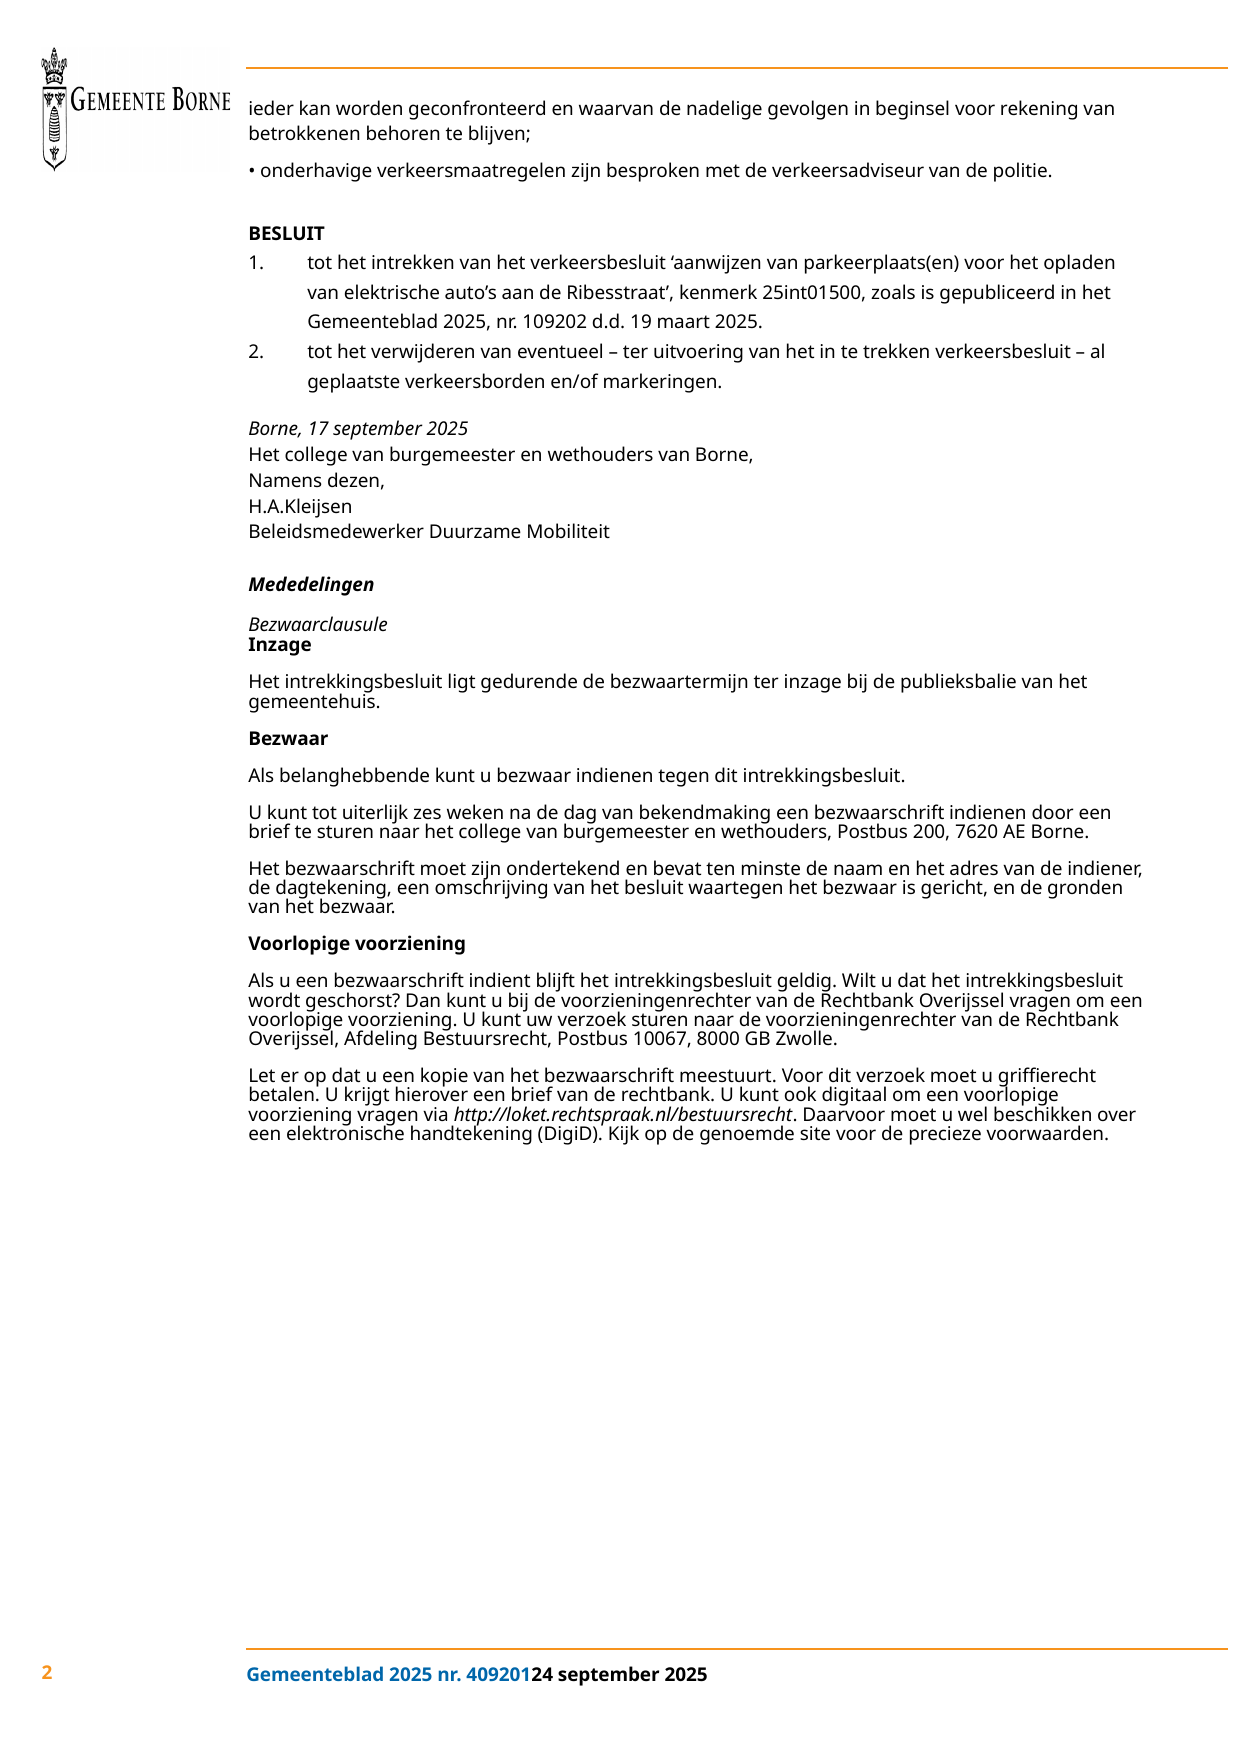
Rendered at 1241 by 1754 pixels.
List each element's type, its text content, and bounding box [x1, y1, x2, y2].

text Borne, 17 september 2025 [248, 416, 1152, 441]
text Beleidsmedewerker Duurzame Mobiliteit [248, 518, 1152, 544]
picture [41, 47, 231, 172]
text Voorlopige voorziening [248, 935, 1152, 955]
text Inzage [248, 636, 1152, 656]
list tot het verwijderen van eventueel – ter uitvoering van het in te trekken verkeersbesluit – al geplaatste verkeersborden en/of markeringen. [248, 338, 1152, 393]
text BESLUIT [248, 220, 1152, 246]
list tot het intrekken van het verkeersbesluit ‘aanwijzen van parkeerplaats(en) voor het opladen van elektrische auto’s aan de Ribesstraat’, kenmerk 25int01500, zoals is gepubliceerd in het Gemeenteblad 2025, nr. 109202 d.d. 19 maart 2025. [248, 249, 1152, 334]
text ieder kan worden geconfronteerd en waarvan de nadelige gevolgen in beginsel voor rekening van betrokkenen behoren te blijven; [248, 95, 1152, 146]
text Het college van burgemeester en wethouders van Borne, [248, 441, 1152, 467]
text • onderhavige verkeersmaatregelen zijn besproken met de verkeersadviseur van de politie. [248, 157, 1152, 183]
text Het bezwaarschrift moet zijn ondertekend en bevat ten minste de naam en het adres van de indiener, de dagtekening, een omschrijving van het besluit waartegen het bezwaar is gericht, en de gronden van het bezwaar. [248, 860, 1152, 918]
text Het intrekkingsbesluit ligt gedurende de bezwaartermijn ter inzage bij de publieksbalie van het gemeentehuis. [248, 673, 1152, 712]
text H.A.Kleijsen [248, 493, 1152, 518]
text Als belanghebbende kunt u bezwaar indienen tegen dit intrekkingsbesluit. [248, 767, 1152, 786]
text U kunt tot uiterlijk zes weken na de dag van bekendmaking een bezwaarschrift indienen door een brief te sturen naar het college van burgemeester en wethouders, Postbus 200, 7620 AE Borne. [248, 804, 1152, 842]
text Mededelingen [248, 571, 1152, 597]
text Bezwaar [248, 730, 1152, 749]
text Bezwaarclausule [248, 611, 1152, 636]
text Als u een bezwaarschrift indient blijft het intrekkingsbesluit geldig. Wilt u dat het intrekkingsbesluit wordt geschorst? Dan kunt u bij de voorzieningenrechter van de Rechtbank Overijssel vragen om een voorlopige voorziening. U kunt uw verzoek sturen naar de voorzieningenrechter van de Rechtbank Overijssel, Afdeling Bestuursrecht, Postbus 10067, 8000 GB Zwolle. [248, 972, 1152, 1049]
text Let er op dat u een kopie van het bezwaarschrift meestuurt. Voor dit verzoek moet u griffierecht betalen. U krijgt hierover een brief van de rechtbank. U kunt ook digitaal om een voorlopige voorziening vragen via http://loket.rechtspraak.nl/bestuursrecht. Daarvoor moet u wel beschikken over een elektronische handtekening (DigiD). Kijk op de genoemde site voor de precieze voorwaarden. [248, 1067, 1152, 1144]
text Namens dezen, [248, 467, 1152, 493]
